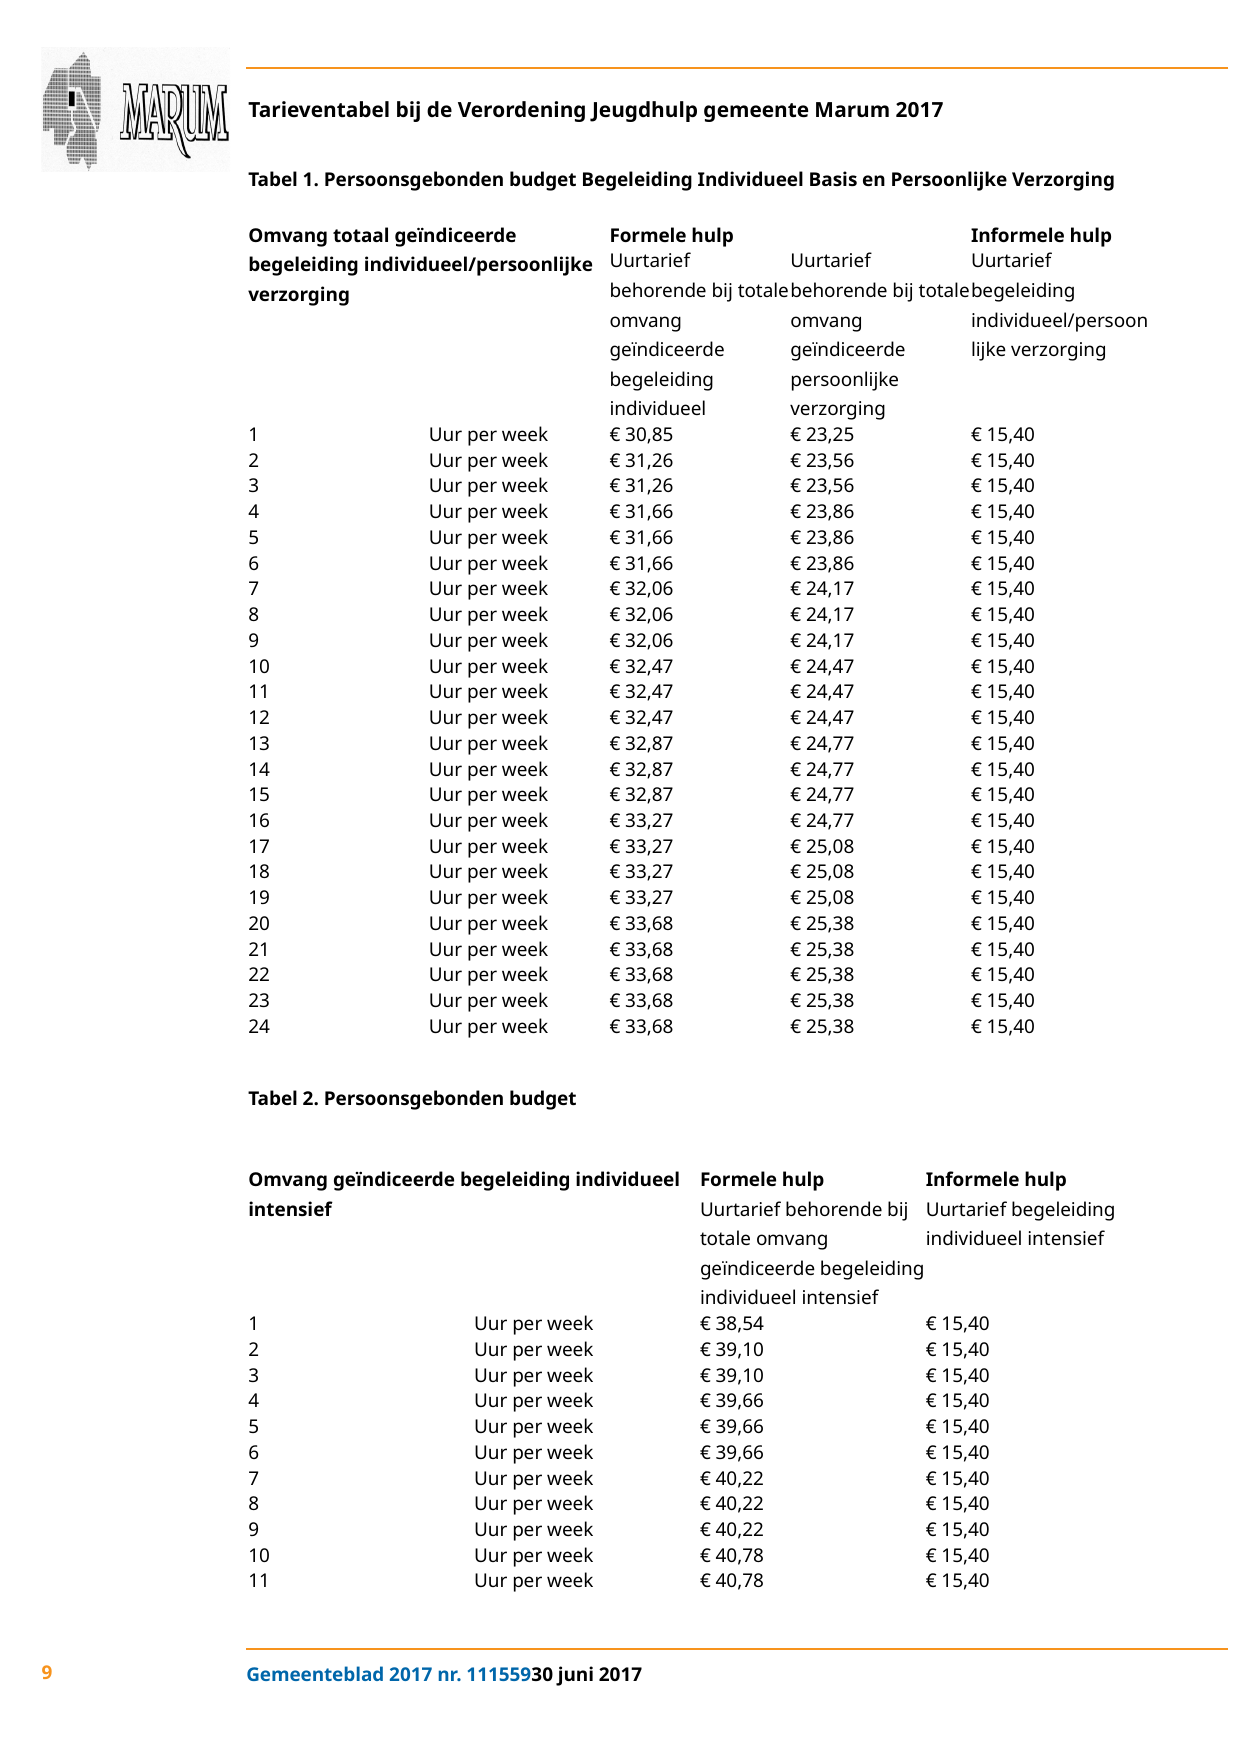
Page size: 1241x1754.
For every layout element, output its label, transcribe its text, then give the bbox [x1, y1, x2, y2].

table_cell € 40,78 [700, 1568, 926, 1593]
table_cell 16 [248, 807, 429, 833]
text Tabel 1. Persoonsgebonden budget Begeleiding Individueel Basis en Persoonlijke Verzorging [248, 166, 1152, 192]
table_cell 8 [248, 601, 429, 627]
table_cell € 23,86 [790, 499, 971, 524]
table_cell € 24,77 [790, 730, 971, 756]
table_cell € 15,40 [971, 962, 1152, 987]
table_cell € 32,06 [609, 576, 790, 601]
table_cell € 39,10 [700, 1336, 926, 1362]
table_cell € 23,86 [790, 550, 971, 576]
table_cell € 33,68 [609, 1013, 790, 1039]
table_cell € 23,56 [790, 447, 971, 473]
table_cell Uur per week [429, 679, 609, 704]
table_cell € 15,40 [926, 1388, 1152, 1413]
table_header Informele hulp [971, 222, 1152, 248]
table_cell Uur per week [429, 627, 609, 653]
table_cell Uur per week [429, 833, 609, 859]
table_cell € 32,87 [609, 730, 790, 756]
table_cell 10 [248, 1542, 474, 1568]
table_cell Uur per week [474, 1413, 700, 1439]
table_cell € 15,40 [926, 1336, 1152, 1362]
table_cell Omvang geïndiceerde begeleiding individueel intensief [248, 1166, 700, 1310]
table_cell € 15,40 [926, 1542, 1152, 1568]
table_cell € 32,87 [609, 781, 790, 807]
table_cell 6 [248, 1439, 474, 1465]
table_cell € 15,40 [926, 1516, 1152, 1542]
table_cell € 32,87 [609, 756, 790, 781]
table_cell € 15,40 [971, 627, 1152, 653]
table_cell Uurtarief behorende bij totale omvang geïndiceerde persoonlijke verzorging [790, 248, 971, 421]
table_cell 20 [248, 910, 429, 936]
table_cell Uur per week [474, 1542, 700, 1568]
picture [41, 47, 231, 172]
table_cell € 32,06 [609, 601, 790, 627]
table_cell Uur per week [429, 781, 609, 807]
table_cell 8 [248, 1490, 474, 1516]
table_cell € 25,38 [790, 962, 971, 987]
table_cell Uur per week [429, 447, 609, 473]
table_cell € 39,66 [700, 1388, 926, 1413]
table_cell 3 [248, 473, 429, 498]
table_cell € 15,40 [971, 576, 1152, 601]
table_cell Uur per week [474, 1388, 700, 1413]
table_cell € 15,40 [926, 1413, 1152, 1439]
table_cell Uur per week [474, 1490, 700, 1516]
table_cell € 15,40 [971, 447, 1152, 473]
table_cell € 40,22 [700, 1516, 926, 1542]
table_cell € 30,85 [609, 421, 790, 447]
table_cell € 40,78 [700, 1542, 926, 1568]
table_cell Formele hulp Uurtarief behorende bij totale omvang geïndiceerde begeleiding individueel intensief [700, 1166, 926, 1310]
table_cell 4 [248, 1388, 474, 1413]
table_cell € 39,66 [700, 1439, 926, 1465]
table_cell € 40,22 [700, 1490, 926, 1516]
table_cell € 25,38 [790, 1013, 971, 1039]
table_cell Uur per week [429, 910, 609, 936]
table_cell € 32,47 [609, 679, 790, 704]
table_cell € 33,27 [609, 859, 790, 884]
table_cell 10 [248, 653, 429, 678]
table_cell € 25,08 [790, 884, 971, 910]
table_cell € 25,08 [790, 859, 971, 884]
table_cell € 24,47 [790, 679, 971, 704]
table_cell 18 [248, 859, 429, 884]
table_cell € 31,26 [609, 447, 790, 473]
table_cell Uur per week [474, 1516, 700, 1542]
table_cell € 31,66 [609, 524, 790, 550]
table_cell Uur per week [429, 550, 609, 576]
table_cell 7 [248, 1465, 474, 1490]
table_cell € 24,77 [790, 756, 971, 781]
table_cell 3 [248, 1362, 474, 1387]
table_cell 17 [248, 833, 429, 859]
table_header [474, 1141, 700, 1166]
table_cell Uur per week [429, 473, 609, 498]
table_cell Uur per week [429, 421, 609, 447]
table_cell Uur per week [429, 499, 609, 524]
table_cell 1 [248, 1310, 474, 1336]
table_cell € 39,10 [700, 1362, 926, 1387]
table_cell € 15,40 [926, 1490, 1152, 1516]
table_cell € 15,40 [971, 473, 1152, 498]
table_header [700, 1141, 926, 1166]
table_cell € 15,40 [971, 756, 1152, 781]
table_cell € 15,40 [971, 730, 1152, 756]
table_cell € 40,22 [700, 1465, 926, 1490]
table_cell 2 [248, 1336, 474, 1362]
table_cell Informele hulp Uurtarief begeleiding individueel intensief [926, 1166, 1152, 1310]
table_cell € 38,54 [700, 1310, 926, 1336]
table_cell € 33,68 [609, 987, 790, 1013]
table_cell 24 [248, 1013, 429, 1039]
table_cell Uurtarief begeleiding individueel/persoonlijke verzorging [971, 248, 1152, 421]
table_cell Uur per week [429, 756, 609, 781]
table_cell Uurtarief behorende bij totale omvang geïndiceerde begeleiding individueel [609, 248, 790, 421]
table_cell € 24,17 [790, 627, 971, 653]
table_header Omvang totaal geïndiceerde begeleiding individueel/persoonlijke verzorging [248, 222, 609, 421]
table_cell € 33,68 [609, 910, 790, 936]
table_header [926, 1141, 1152, 1166]
table_cell 4 [248, 499, 429, 524]
table_cell € 25,08 [790, 833, 971, 859]
table_cell € 24,47 [790, 653, 971, 678]
table_cell Uur per week [429, 962, 609, 987]
table_cell € 33,68 [609, 962, 790, 987]
table_cell € 15,40 [971, 859, 1152, 884]
table_cell Uur per week [429, 859, 609, 884]
table_cell € 15,40 [971, 679, 1152, 704]
table_cell € 15,40 [971, 704, 1152, 730]
table_cell € 24,47 [790, 704, 971, 730]
table_cell Uur per week [429, 1013, 609, 1039]
table_cell € 15,40 [971, 936, 1152, 962]
text Tarieventabel bij de Verordening Jeugdhulp gemeente Marum 2017 [248, 95, 1152, 123]
table_cell 14 [248, 756, 429, 781]
table_cell 23 [248, 987, 429, 1013]
table_cell Uur per week [429, 601, 609, 627]
table_cell Uur per week [429, 576, 609, 601]
table_cell € 23,25 [790, 421, 971, 447]
table_cell € 39,66 [700, 1413, 926, 1439]
table_cell € 15,40 [926, 1465, 1152, 1490]
table_cell € 33,68 [609, 936, 790, 962]
table_cell € 15,40 [971, 781, 1152, 807]
table_cell Uur per week [429, 884, 609, 910]
table_cell 11 [248, 679, 429, 704]
table_cell Uur per week [474, 1362, 700, 1387]
table_cell € 15,40 [971, 1013, 1152, 1039]
table_cell € 32,47 [609, 704, 790, 730]
table_cell € 15,40 [926, 1310, 1152, 1336]
table_cell € 15,40 [971, 884, 1152, 910]
table_header Formele hulp [609, 222, 971, 248]
table_cell 6 [248, 550, 429, 576]
table_cell € 15,40 [971, 987, 1152, 1013]
table_cell 7 [248, 576, 429, 601]
table_cell 22 [248, 962, 429, 987]
table_cell € 31,26 [609, 473, 790, 498]
table_cell 9 [248, 627, 429, 653]
table_cell Uur per week [429, 987, 609, 1013]
table_header [248, 1141, 474, 1166]
table_cell € 15,40 [971, 601, 1152, 627]
table_cell € 31,66 [609, 550, 790, 576]
text Tabel 2. Persoonsgebonden budget [248, 1085, 1152, 1111]
table_cell € 15,40 [926, 1362, 1152, 1387]
table_cell 21 [248, 936, 429, 962]
table_cell € 32,06 [609, 627, 790, 653]
table_cell € 15,40 [971, 524, 1152, 550]
table_cell € 15,40 [971, 499, 1152, 524]
table_cell € 25,38 [790, 910, 971, 936]
table_cell 2 [248, 447, 429, 473]
table_cell 12 [248, 704, 429, 730]
table_cell € 33,27 [609, 833, 790, 859]
table_cell € 25,38 [790, 936, 971, 962]
table_cell € 24,77 [790, 781, 971, 807]
table_cell 19 [248, 884, 429, 910]
table_cell Uur per week [474, 1439, 700, 1465]
table_cell 5 [248, 1413, 474, 1439]
table_cell € 15,40 [971, 421, 1152, 447]
table_cell Uur per week [474, 1336, 700, 1362]
table_cell Uur per week [429, 653, 609, 678]
table_cell € 15,40 [971, 910, 1152, 936]
table_cell € 15,40 [926, 1439, 1152, 1465]
table_cell Uur per week [429, 704, 609, 730]
table_cell € 24,17 [790, 576, 971, 601]
table_cell Uur per week [429, 807, 609, 833]
table_cell Uur per week [474, 1568, 700, 1593]
table_cell 5 [248, 524, 429, 550]
table_cell € 23,56 [790, 473, 971, 498]
table_cell € 31,66 [609, 499, 790, 524]
table_cell 9 [248, 1516, 474, 1542]
table_cell 1 [248, 421, 429, 447]
table_cell € 15,40 [971, 653, 1152, 678]
table_cell € 32,47 [609, 653, 790, 678]
table_cell € 23,86 [790, 524, 971, 550]
table_cell Uur per week [429, 524, 609, 550]
table_cell 11 [248, 1568, 474, 1593]
table_cell Uur per week [429, 936, 609, 962]
table_cell € 25,38 [790, 987, 971, 1013]
table_cell Uur per week [474, 1310, 700, 1336]
table_cell Uur per week [474, 1465, 700, 1490]
table_cell 13 [248, 730, 429, 756]
table_cell € 15,40 [971, 807, 1152, 833]
table_cell € 24,77 [790, 807, 971, 833]
table_cell € 15,40 [971, 550, 1152, 576]
table_cell € 24,17 [790, 601, 971, 627]
table_cell € 33,27 [609, 807, 790, 833]
table_cell € 15,40 [971, 833, 1152, 859]
table_cell Uur per week [429, 730, 609, 756]
table_cell € 15,40 [926, 1568, 1152, 1593]
table_cell 15 [248, 781, 429, 807]
table_cell € 33,27 [609, 884, 790, 910]
